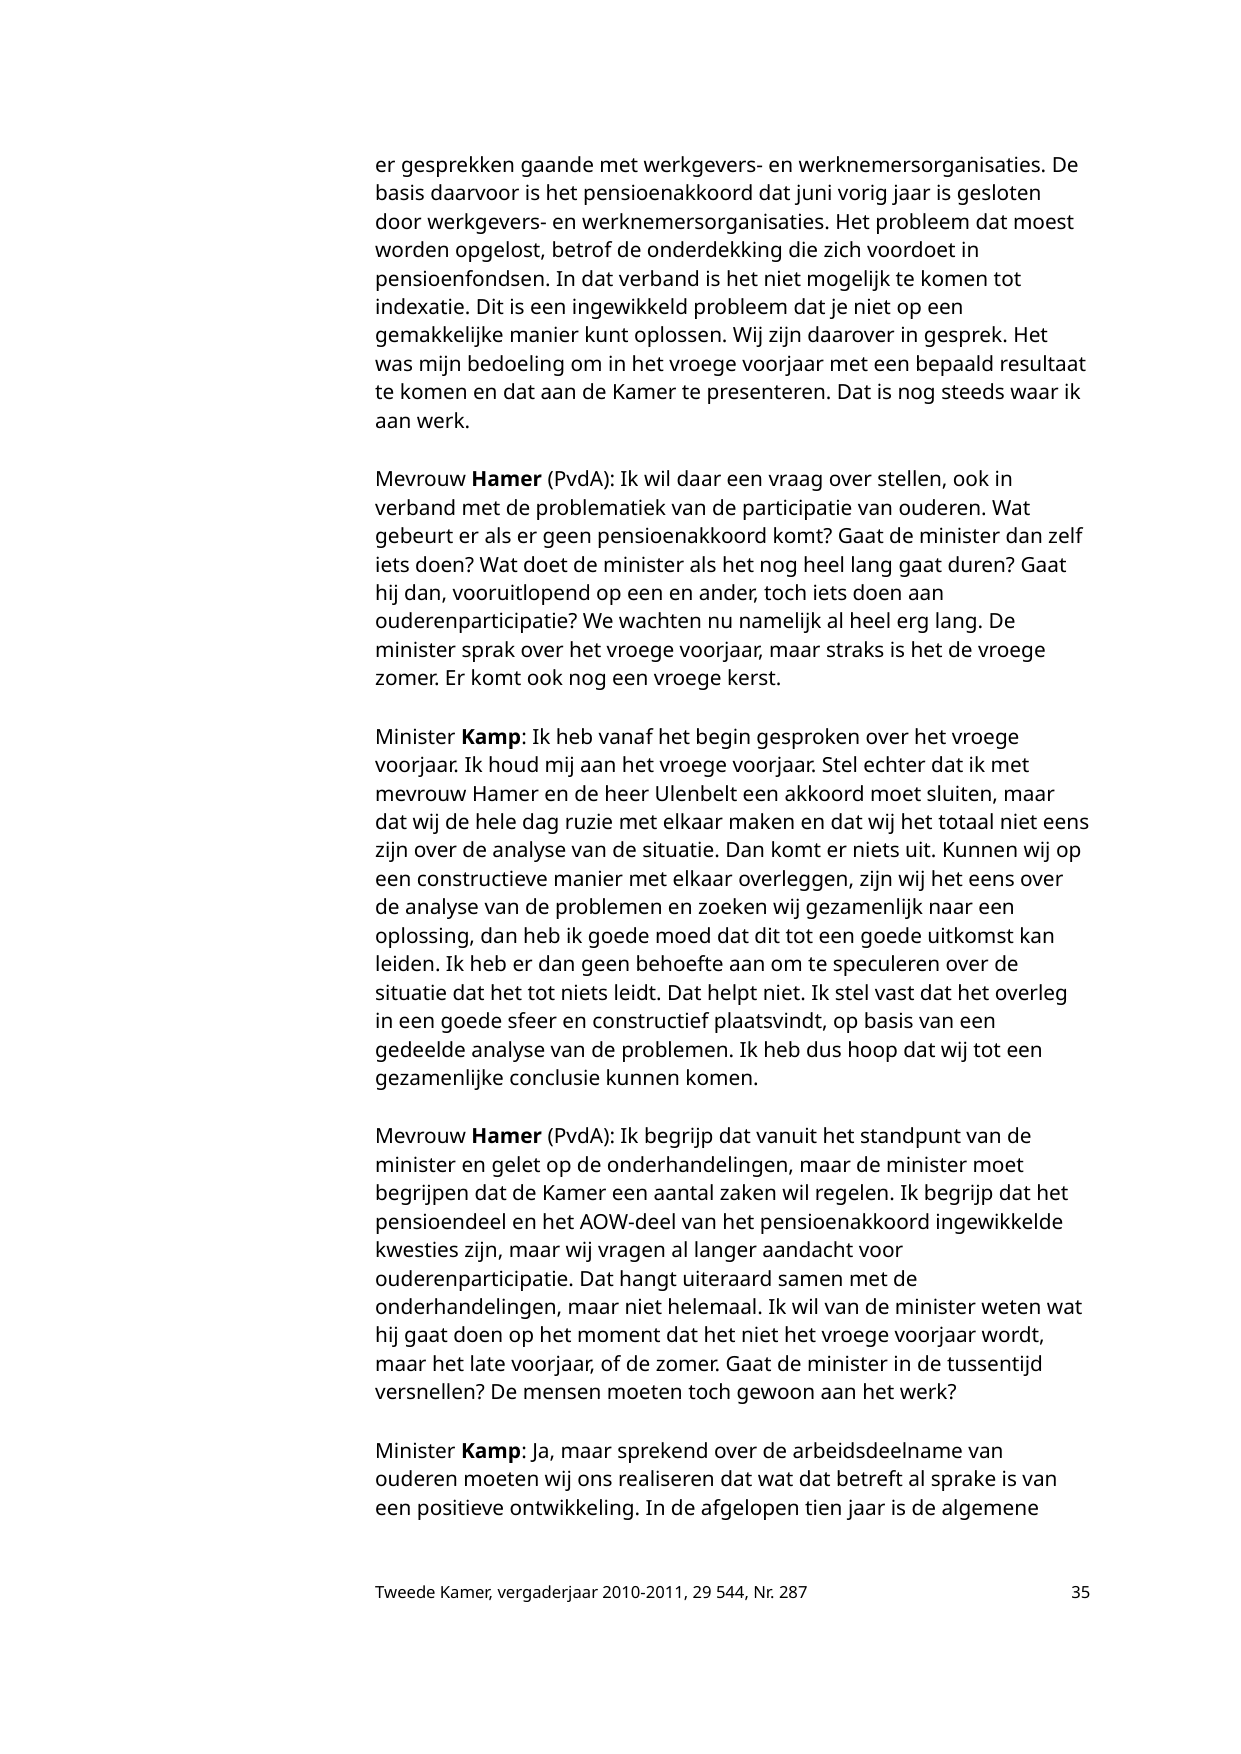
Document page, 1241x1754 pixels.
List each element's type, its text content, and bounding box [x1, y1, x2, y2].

text Mevrouw Hamer (PvdA): Ik wil daar een vraag over stellen, ook in verband met de problematiek van de participatie van ouderen. Wat gebeurt er als er geen pensioenakkoord komt? Gaat de minister dan zelf iets doen? Wat doet de minister als het nog heel lang gaat duren? Gaat hij dan, vooruitlopend op een en ander, toch iets doen aan ouderenparticipatie? We wachten nu namelijk al heel erg lang. De minister sprak over het vroege voorjaar, maar straks is het de vroege zomer. Er komt ook nog een vroege kerst. [375, 464, 1090, 692]
text Minister Kamp: Ja, maar sprekend over de arbeidsdeelname van ouderen moeten wij ons realiseren dat wat dat betreft al sprake is van een positieve ontwikkeling. In de afgelopen tien jaar is de algemene [375, 1436, 1090, 1521]
text Minister Kamp: Ik heb vanaf het begin gesproken over het vroege voorjaar. Ik houd mij aan het vroege voorjaar. Stel echter dat ik met mevrouw Hamer en de heer Ulenbelt een akkoord moet sluiten, maar dat wij de hele dag ruzie met elkaar maken en dat wij het totaal niet eens zijn over de analyse van de situatie. Dan komt er niets uit. Kunnen wij op een constructieve manier met elkaar overleggen, zijn wij het eens over de analyse van de problemen en zoeken wij gezamenlijk naar een oplossing, dan heb ik goede moed dat dit tot een goede uitkomst kan leiden. Ik heb er dan geen behoefte aan om te speculeren over de situatie dat het tot niets leidt. Dat helpt niet. Ik stel vast dat het overleg in een goede sfeer en constructief plaatsvindt, op basis van een gedeelde analyse van de problemen. Ik heb dus hoop dat wij tot een gezamenlijke conclusie kunnen komen. [375, 722, 1090, 1092]
text Mevrouw Hamer (PvdA): Ik begrijp dat vanuit het standpunt van de minister en gelet op de onderhandelingen, maar de minister moet begrijpen dat de Kamer een aantal zaken wil regelen. Ik begrijp dat het pensioendeel en het AOW-deel van het pensioenakkoord ingewikkelde kwesties zijn, maar wij vragen al langer aandacht voor ouderenparticipatie. Dat hangt uiteraard samen met de onderhandelingen, maar niet helemaal. Ik wil van de minister weten wat hij gaat doen op het moment dat het niet het vroege voorjaar wordt, maar het late voorjaar, of de zomer. Gaat de minister in de tussentijd versnellen? De mensen moeten toch gewoon aan het werk? [375, 1122, 1090, 1406]
text er gesprekken gaande met werkgevers- en werknemersorganisaties. De basis daarvoor is het pensioenakkoord dat juni vorig jaar is gesloten door werkgevers- en werknemersorganisaties. Het probleem dat moest worden opgelost, betrof de onderdekking die zich voordoet in pensioenfondsen. In dat verband is het niet mogelijk te komen tot indexatie. Dit is een ingewikkeld probleem dat je niet op een gemakkelijke manier kunt oplossen. Wij zijn daarover in gesprek. Het was mijn bedoeling om in het vroege voorjaar met een bepaald resultaat te komen en dat aan de Kamer te presenteren. Dat is nog steeds waar ik aan werk. [375, 150, 1090, 434]
